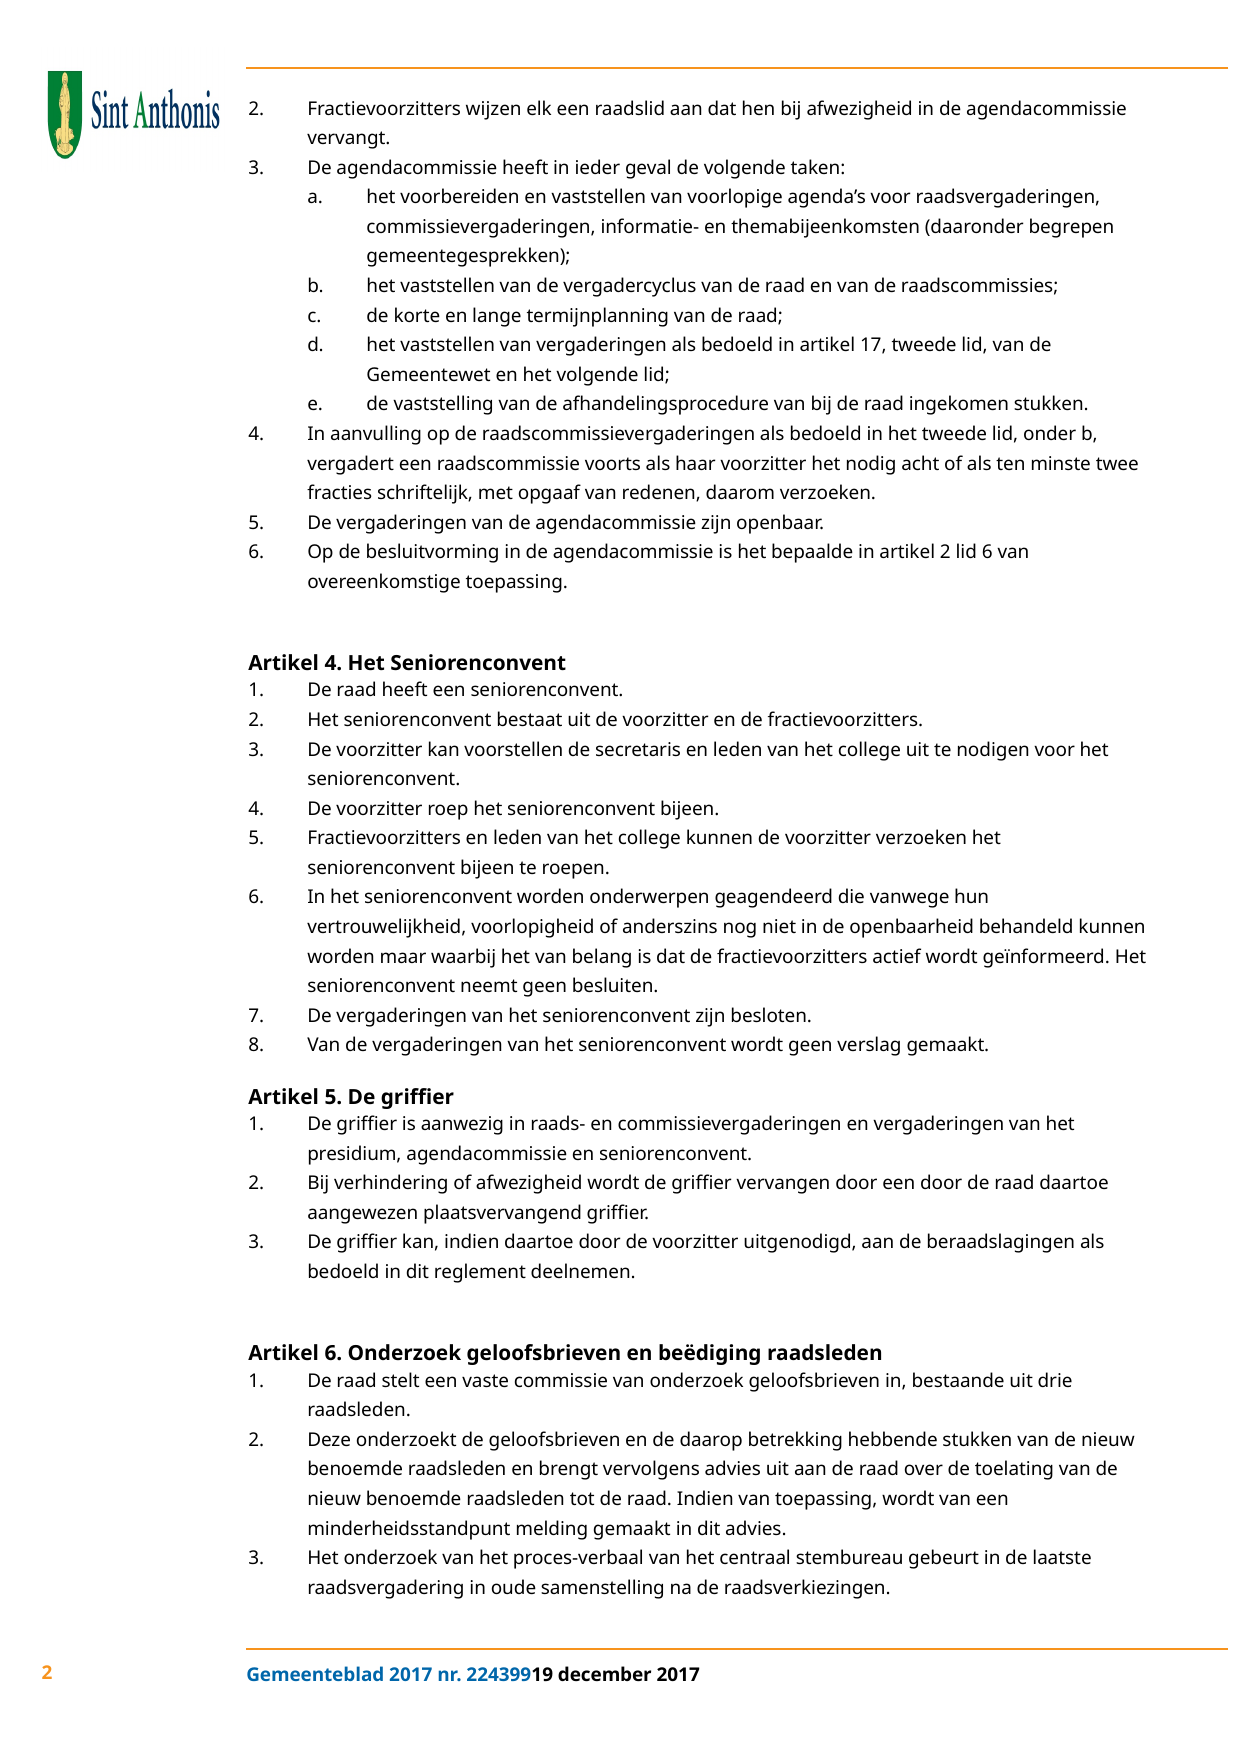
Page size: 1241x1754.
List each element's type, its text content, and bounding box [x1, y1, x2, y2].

list de korte en lange termijnplanning van de raad; [307, 302, 1152, 328]
list Fractievoorzitters wijzen elk een raadslid aan dat hen bij afwezigheid in de agendacommissie vervangt. [248, 95, 1152, 150]
list Op de besluitvorming in de agendacommissie is het bepaalde in artikel 2 lid 6 van overeenkomstige toepassing. [248, 538, 1152, 594]
list De raad heeft een seniorenconvent. [248, 677, 1152, 702]
list het vaststellen van de vergadercyclus van de raad en van de raadscommissies; [307, 272, 1152, 298]
list Bij verhindering of afwezigheid wordt de griffier vervangen door een door de raad daartoe aangewezen plaatsvervangend griffier. [248, 1169, 1152, 1225]
list De voorzitter roep het seniorenconvent bijeen. [248, 795, 1152, 821]
text Artikel 5. De griffier [248, 1082, 1152, 1110]
list In het seniorenconvent worden onderwerpen geagendeerd die vanwege hun vertrouwelijkheid, voorlopigheid of anderszins nog niet in de openbaarheid behandeld kunnen worden maar waarbij het van belang is dat de fractievoorzitters actief wordt geïnformeerd. Het seniorenconvent neemt geen besluiten. [248, 884, 1152, 998]
list De griffier kan, indien daartoe door de voorzitter uitgenodigd, aan de beraadslagingen als bedoeld in dit reglement deelnemen. [248, 1229, 1152, 1284]
list De agendacommissie heeft in ieder geval de volgende taken: [248, 154, 1152, 180]
list Het onderzoek van het proces-verbaal van het centraal stembureau gebeurt in de laatste raadsvergadering in oude samenstelling na de raadsverkiezingen. [248, 1544, 1152, 1599]
list De voorzitter kan voorstellen de secretaris en leden van het college uit te nodigen voor het seniorenconvent. [248, 736, 1152, 791]
list De griffier is aanwezig in raads- en commissievergaderingen en vergaderingen van het presidium, agendacommissie en seniorenconvent. [248, 1110, 1152, 1166]
list het vaststellen van vergaderingen als bedoeld in artikel 17, tweede lid, van de Gemeentewet en het volgende lid; [307, 331, 1152, 387]
list Fractievoorzitters en leden van het college kunnen de voorzitter verzoeken het seniorenconvent bijeen te roepen. [248, 824, 1152, 880]
text Artikel 4. Het Seniorenconvent [248, 648, 1152, 677]
list het voorbereiden en vaststellen van voorlopige agenda’s voor raadsvergaderingen, commissievergaderingen, informatie- en themabijeenkomsten (daaronder begrepen gemeentegesprekken); [307, 183, 1152, 268]
list Het seniorenconvent bestaat uit de voorzitter en de fractievoorzitters. [248, 706, 1152, 732]
list De vergaderingen van het seniorenconvent zijn besloten. [248, 1002, 1152, 1028]
text Artikel 6. Onderzoek geloofsbrieven en beëdiging raadsleden [248, 1338, 1152, 1367]
picture [41, 47, 231, 172]
list Van de vergaderingen van het seniorenconvent wordt geen verslag gemaakt. [248, 1032, 1152, 1057]
list De vergaderingen van de agendacommissie zijn openbaar. [248, 509, 1152, 535]
list Deze onderzoekt de geloofsbrieven en de daarop betrekking hebbende stukken van de nieuw benoemde raadsleden en brengt vervolgens advies uit aan de raad over de toelating van de nieuw benoemde raadsleden tot de raad. Indien van toepassing, wordt van een minderheidsstandpunt melding gemaakt in dit advies. [248, 1426, 1152, 1540]
list De raad stelt een vaste commissie van onderzoek geloofsbrieven in, bestaande uit drie raadsleden. [248, 1367, 1152, 1422]
list de vaststelling van de afhandelingsprocedure van bij de raad ingekomen stukken. [307, 391, 1152, 416]
list In aanvulling op de raadscommissievergaderingen als bedoeld in het tweede lid, onder b, vergadert een raadscommissie voorts als haar voorzitter het nodig acht of als ten minste twee fracties schriftelijk, met opgaaf van redenen, daarom verzoeken. [248, 420, 1152, 505]
